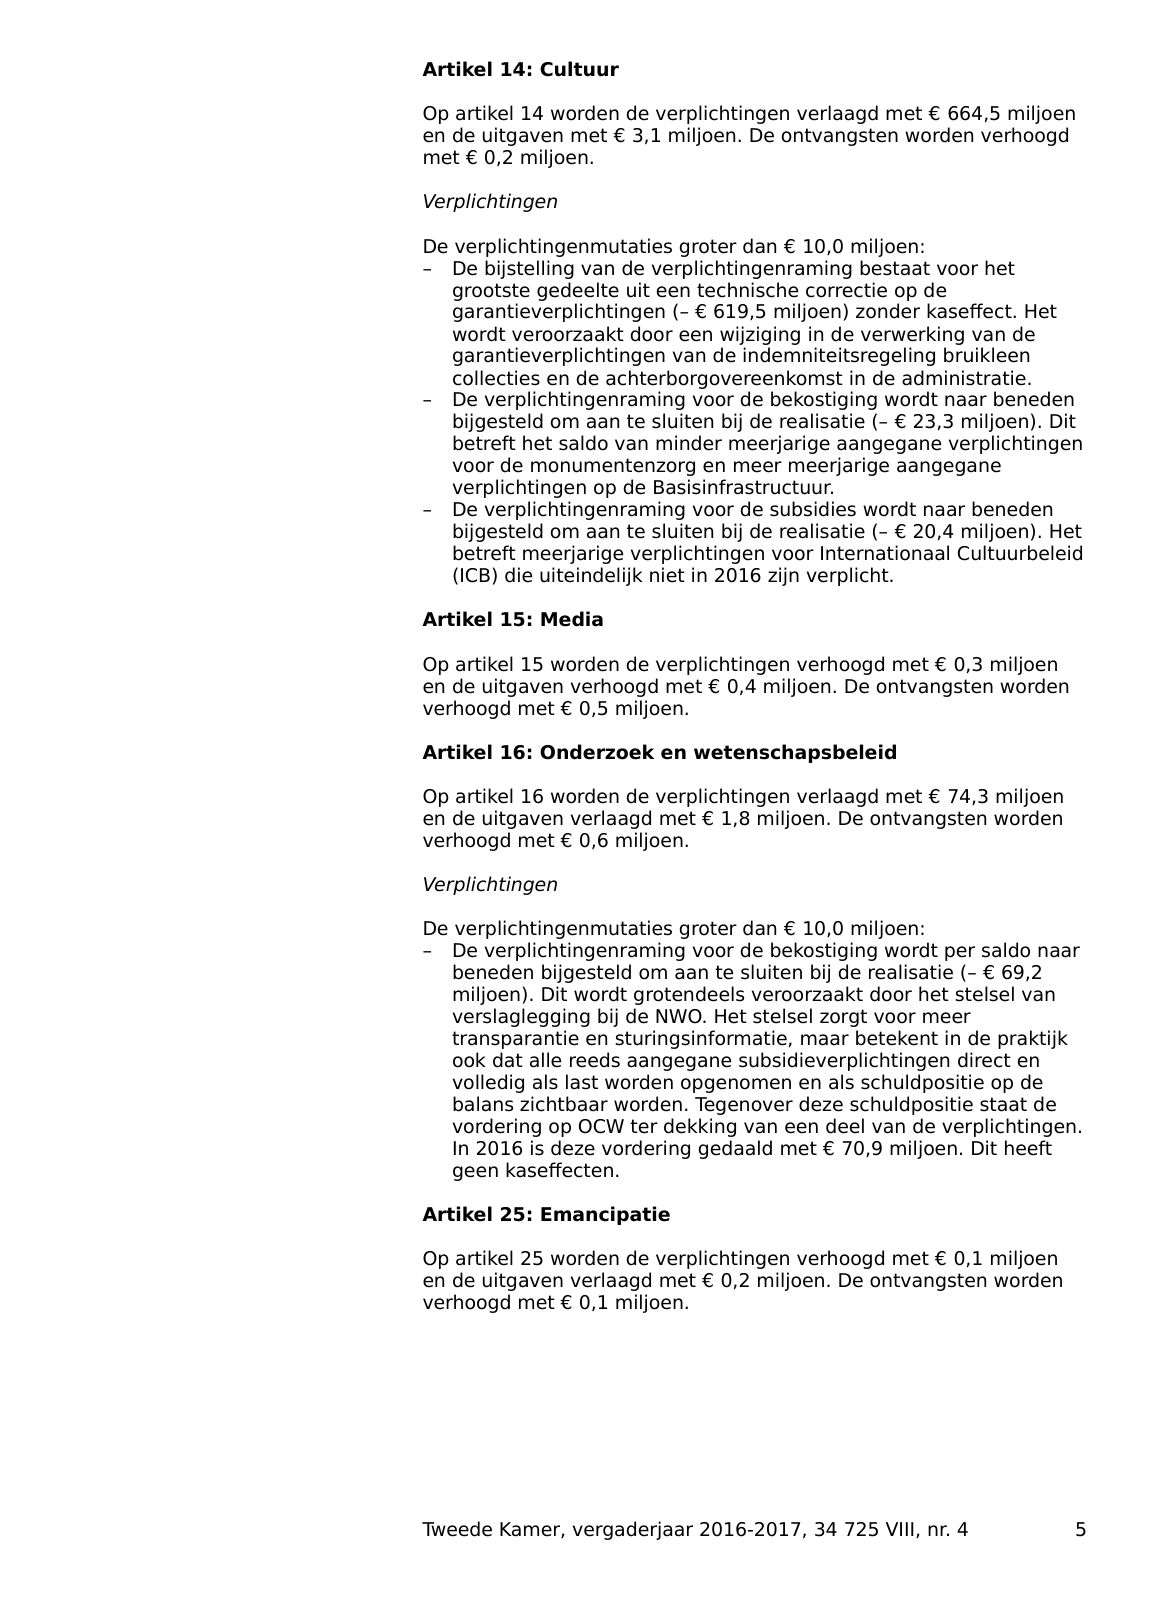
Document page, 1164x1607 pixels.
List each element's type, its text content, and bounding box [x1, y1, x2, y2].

text – De verplichtingenraming voor de subsidies wordt naar beneden bijgesteld om aan te sluiten bij de realisatie (– € 20,4 miljoen). Het betreft meerjarige verplichtingen voor Internationaal Cultuurbeleid (ICB) die uiteindelijk niet in 2016 zijn verplicht. [422, 499, 1087, 587]
subtitle Artikel 16: Onderzoek en wetenschapsbeleid [422, 742, 1087, 764]
text Op artikel 14 worden de verplichtingen verlaagd met € 664,5 miljoen en de uitgaven met € 3,1 miljoen. De ontvangsten worden verhoogd met € 0,2 miljoen. [422, 103, 1087, 169]
subtitle Verplichtingen [422, 874, 1087, 896]
subtitle Verplichtingen [422, 191, 1087, 213]
text Op artikel 16 worden de verplichtingen verlaagd met € 74,3 miljoen en de uitgaven verlaagd met € 1,8 miljoen. De ontvangsten worden verhoogd met € 0,6 miljoen. [422, 786, 1087, 852]
text Op artikel 15 worden de verplichtingen verhoogd met € 0,3 miljoen en de uitgaven verhoogd met € 0,4 miljoen. De ontvangsten worden verhoogd met € 0,5 miljoen. [422, 653, 1087, 719]
subtitle Artikel 14: Cultuur [422, 59, 1087, 81]
subtitle Artikel 15: Media [422, 609, 1087, 631]
text – De verplichtingenraming voor de bekostiging wordt naar beneden bijgesteld om aan te sluiten bij de realisatie (– € 23,3 miljoen). Dit betreft het saldo van minder meerjarige aangegane verplichtingen voor de monumentenzorg en meer meerjarige aangegane verplichtingen op de Basisinfrastructuur. [422, 389, 1087, 499]
text Op artikel 25 worden de verplichtingen verhoogd met € 0,1 miljoen en de uitgaven verlaagd met € 0,2 miljoen. De ontvangsten worden verhoogd met € 0,1 miljoen. [422, 1248, 1087, 1314]
text De verplichtingenmutaties groter dan € 10,0 miljoen: [422, 918, 1087, 940]
subtitle Artikel 25: Emancipatie [422, 1204, 1087, 1226]
text – De bijstelling van de verplichtingenraming bestaat voor het grootste gedeelte uit een technische correctie op de garantieverplichtingen (– € 619,5 miljoen) zonder kaseffect. Het wordt veroorzaakt door een wijziging in de verwerking van de garantieverplichtingen van de indemniteitsregeling bruikleen collecties en de achterborgovereenkomst in de administratie. [422, 257, 1087, 389]
text De verplichtingenmutaties groter dan € 10,0 miljoen: [422, 236, 1087, 257]
text – De verplichtingenraming voor de bekostiging wordt per saldo naar beneden bijgesteld om aan te sluiten bij de realisatie (– € 69,2 miljoen). Dit wordt grotendeels veroorzaakt door het stelsel van verslaglegging bij de NWO. Het stelsel zorgt voor meer transparantie en sturingsinformatie, maar betekent in de praktijk ook dat alle reeds aangegane subsidieverplichtingen direct en volledig als last worden opgenomen en als schuldpositie op de balans zichtbaar worden. Tegenover deze schuldpositie staat de vordering op OCW ter dekking van een deel van de verplichtingen. In 2016 is deze vordering gedaald met € 70,9 miljoen. Dit heeft geen kaseffecten. [422, 940, 1087, 1182]
